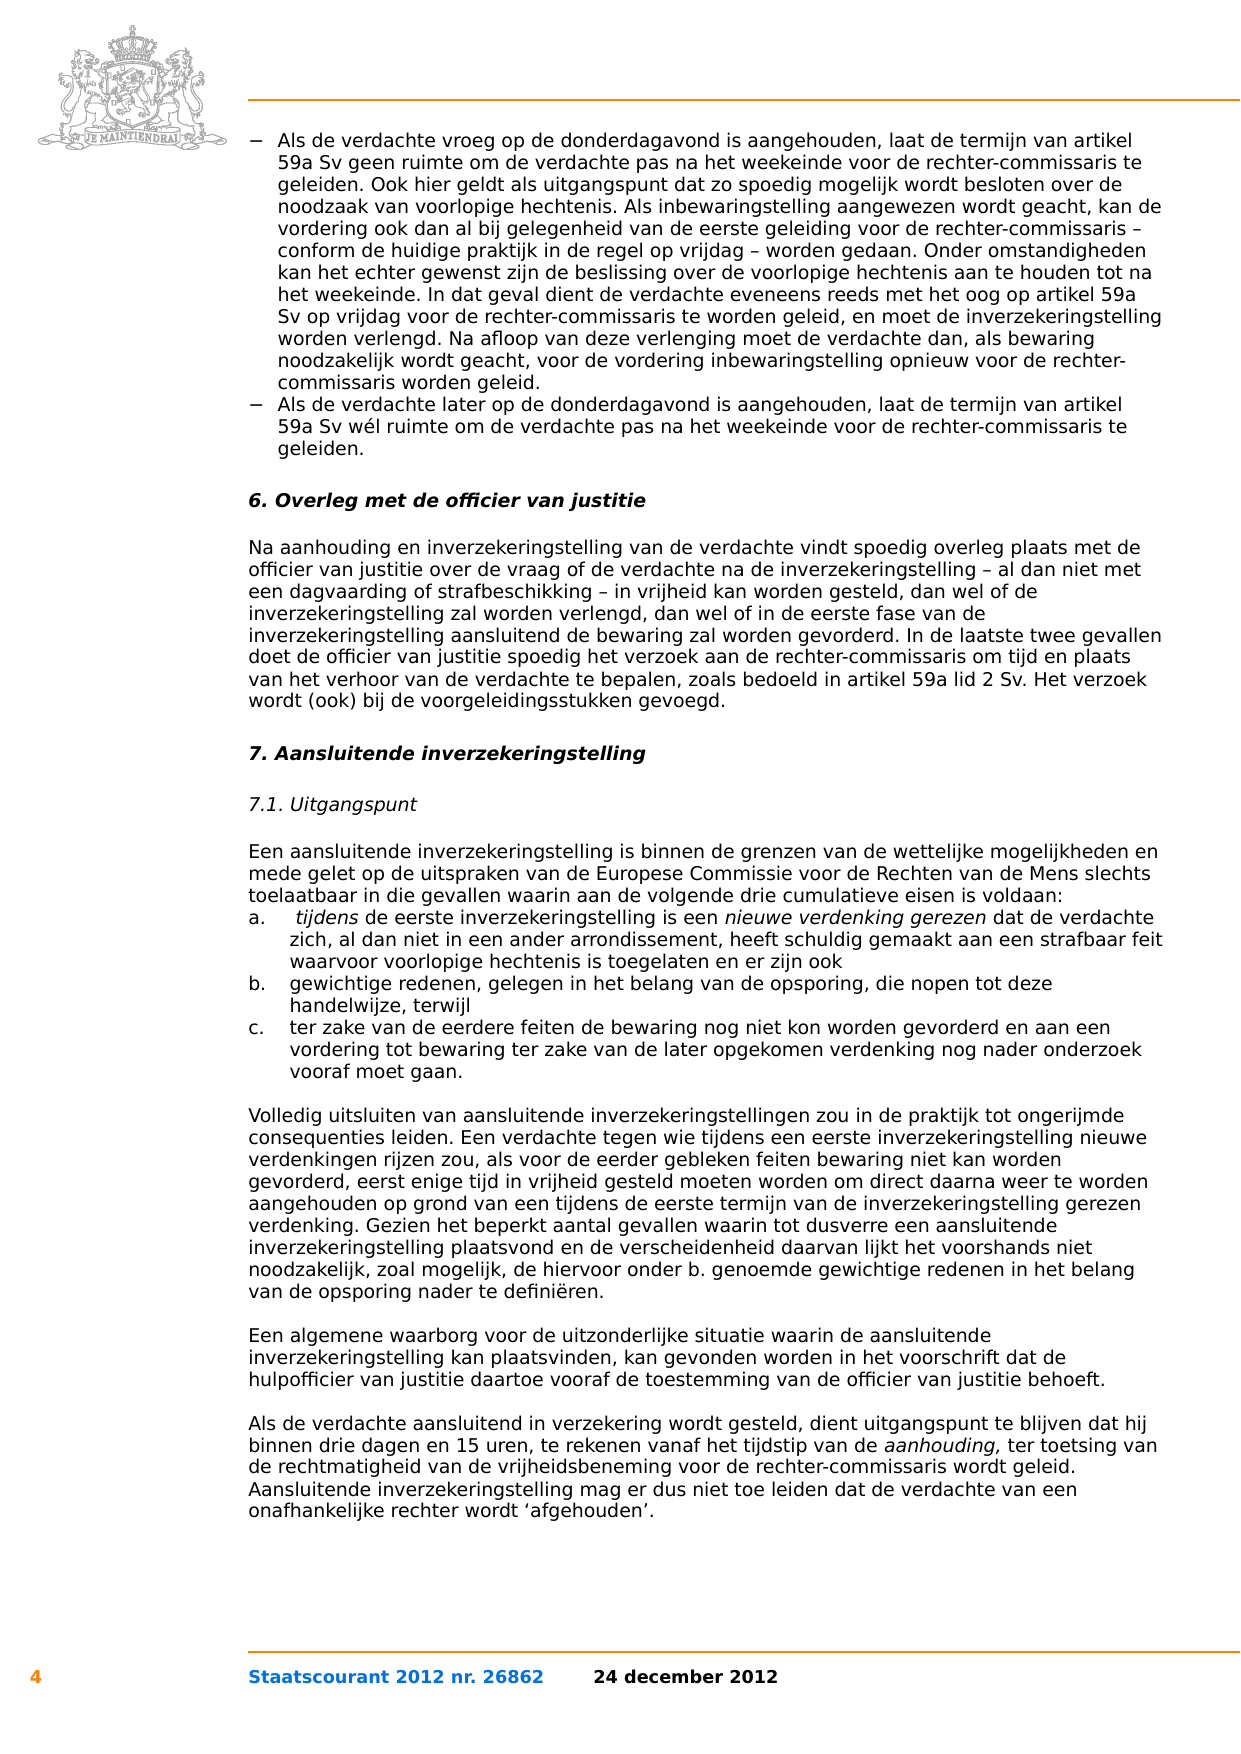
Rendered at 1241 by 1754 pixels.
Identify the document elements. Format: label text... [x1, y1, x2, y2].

text − Als de verdachte later op de donderdagavond is aangehouden, laat de termijn van artikel 59a Sv wél ruimte om de verdachte pas na het weekeinde voor de rechter-commissaris te geleiden. [248, 394, 1163, 459]
subtitle 6. Overleg met de officier van justitie [248, 489, 1163, 512]
picture [38, 25, 227, 150]
text a. tijdens de eerste inverzekeringstelling is een nieuwe verdenking gerezen dat de verdachte zich, al dan niet in een ander arrondissement, heeft schuldig gemaakt aan een strafbaar feit waarvoor voorlopige hechtenis is toegelaten en er zijn ook [248, 907, 1163, 973]
subtitle 7.1. Uitgangspunt [248, 794, 1163, 816]
text b. gewichtige redenen, gelegen in het belang van de opsporing, die nopen tot deze handelwijze, terwijl [248, 973, 1163, 1017]
text Een algemene waarborg voor de uitzonderlijke situatie waarin de aansluitende inverzekeringstelling kan plaatsvinden, kan gevonden worden in het voorschrift dat de hulpofficier van justitie daartoe vooraf de toestemming van de officier van justitie behoeft. [248, 1325, 1163, 1391]
text Na aanhouding en inverzekeringstelling van de verdachte vindt spoedig overleg plaats met de officier van justitie over de vraag of de verdachte na de inverzekeringstelling – al dan niet met een dagvaarding of strafbeschikking – in vrijheid kan worden gesteld, dan wel of de inverzekeringstelling zal worden verlengd, dan wel of in de eerste fase van de inverzekeringstelling aansluitend de bewaring zal worden gevorderd. In de laatste twee gevallen doet de officier van justitie spoedig het verzoek aan de rechter-commissaris om tijd en plaats van het verhoor van de verdachte te bepalen, zoals bedoeld in artikel 59a lid 2 Sv. Het verzoek wordt (ook) bij de voorgeleidingsstukken gevoegd. [248, 537, 1163, 712]
text c. ter zake van de eerdere feiten de bewaring nog niet kon worden gevorderd en aan een vordering tot bewaring ter zake van de later opgekomen verdenking nog nader onderzoek vooraf moet gaan. [248, 1017, 1163, 1083]
text Als de verdachte aansluitend in verzekering wordt gesteld, dient uitgangspunt te blijven dat hij binnen drie dagen en 15 uren, te rekenen vanaf het tijdstip van de aanhouding, ter toetsing van de rechtmatigheid van de vrijheidsbeneming voor de rechter-commissaris wordt geleid. Aansluitende inverzekeringstelling mag er dus niet toe leiden dat de verdachte van een onafhankelijke rechter wordt ‘afgehouden’. [248, 1412, 1163, 1522]
text − Als de verdachte vroeg op de donderdagavond is aangehouden, laat de termijn van artikel 59a Sv geen ruimte om de verdachte pas na het weekeinde voor de rechter-commissaris te geleiden. Ook hier geldt als uitgangspunt dat zo spoedig mogelijk wordt besloten over de noodzaak van voorlopige hechtenis. Als inbewaringstelling aangewezen wordt geacht, kan de vordering ook dan al bij gelegenheid van de eerste geleiding voor de rechter-commissaris – conform de huidige praktijk in de regel op vrijdag – worden gedaan. Onder omstandigheden kan het echter gewenst zijn de beslissing over de voorlopige hechtenis aan te houden tot na het weekeinde. In dat geval dient de verdachte eveneens reeds met het oog op artikel 59a Sv op vrijdag voor de rechter-commissaris te worden geleid, en moet de inverzekeringstelling worden verlengd. Na afloop van deze verlenging moet de verdachte dan, als bewaring noodzakelijk wordt geacht, voor de vordering inbewaringstelling opnieuw voor de rechter-commissaris worden geleid. [248, 130, 1163, 394]
subtitle 7. Aansluitende inverzekeringstelling [248, 742, 1163, 764]
text Volledig uitsluiten van aansluitende inverzekeringstellingen zou in de praktijk tot ongerijmde consequenties leiden. Een verdachte tegen wie tijdens een eerste inverzekeringstelling nieuwe verdenkingen rijzen zou, als voor de eerder gebleken feiten bewaring niet kan worden gevorderd, eerst enige tijd in vrijheid gesteld moeten worden om direct daarna weer te worden aangehouden op grond van een tijdens de eerste termijn van de inverzekeringstelling gerezen verdenking. Gezien het beperkt aantal gevallen waarin tot dusverre een aansluitende inverzekeringstelling plaatsvond en de verscheidenheid daarvan lijkt het voorshands niet noodzakelijk, zoal mogelijk, de hiervoor onder b. genoemde gewichtige redenen in het belang van de opsporing nader te definiëren. [248, 1105, 1163, 1303]
text Een aansluitende inverzekeringstelling is binnen de grenzen van de wettelijke mogelijkheden en mede gelet op de uitspraken van de Europese Commissie voor de Rechten van de Mens slechts toelaatbaar in die gevallen waarin aan de volgende drie cumulatieve eisen is voldaan: [248, 841, 1163, 907]
